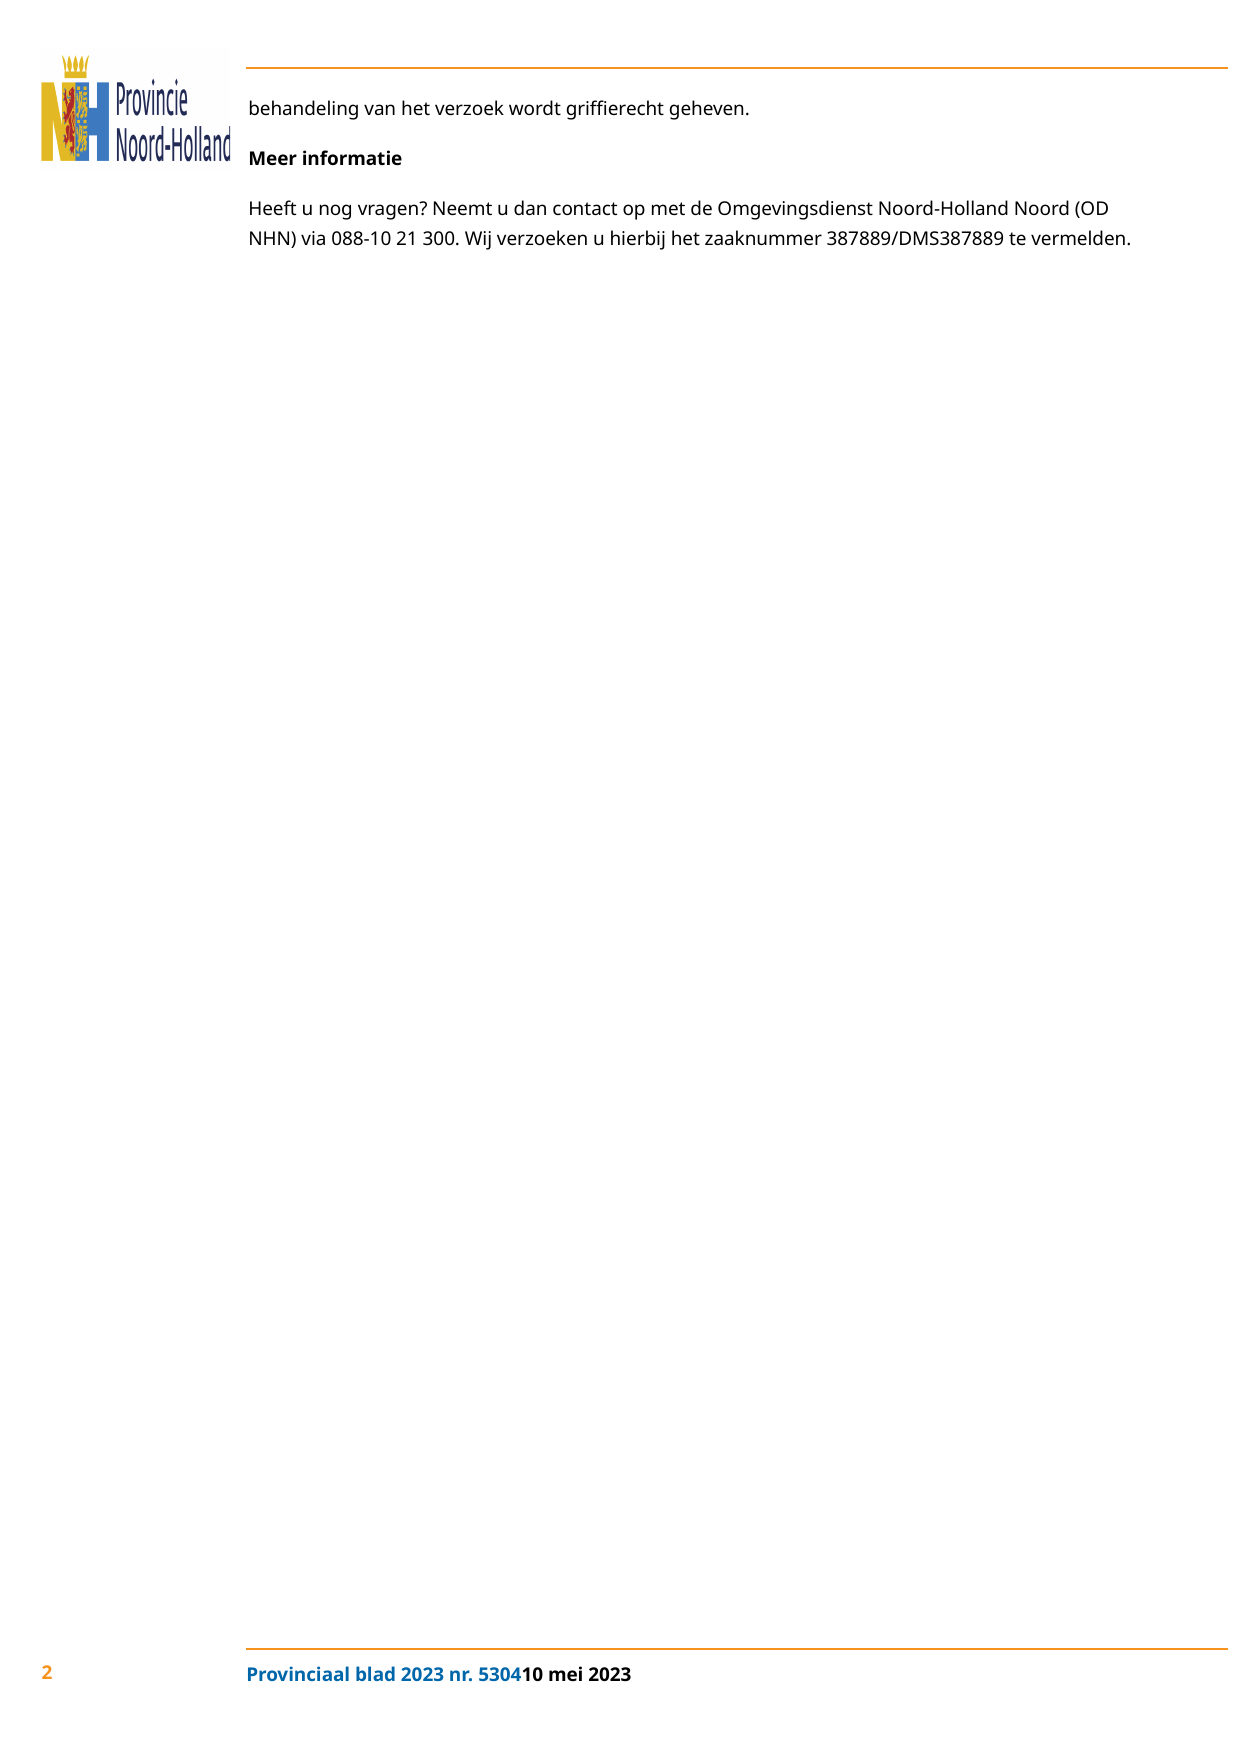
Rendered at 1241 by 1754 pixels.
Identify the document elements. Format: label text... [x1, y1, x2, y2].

text behandeling van het verzoek wordt griffierecht geheven. [248, 95, 1152, 121]
text Heeft u nog vragen? Neemt u dan contact op met de Omgevingsdienst Noord-Holland Noord (OD NHN) via 088-10 21 300. Wij verzoeken u hierbij het zaaknummer 387889/DMS387889 te vermelden. [248, 196, 1152, 251]
picture [41, 47, 231, 172]
text Meer informatie [248, 145, 1152, 171]
